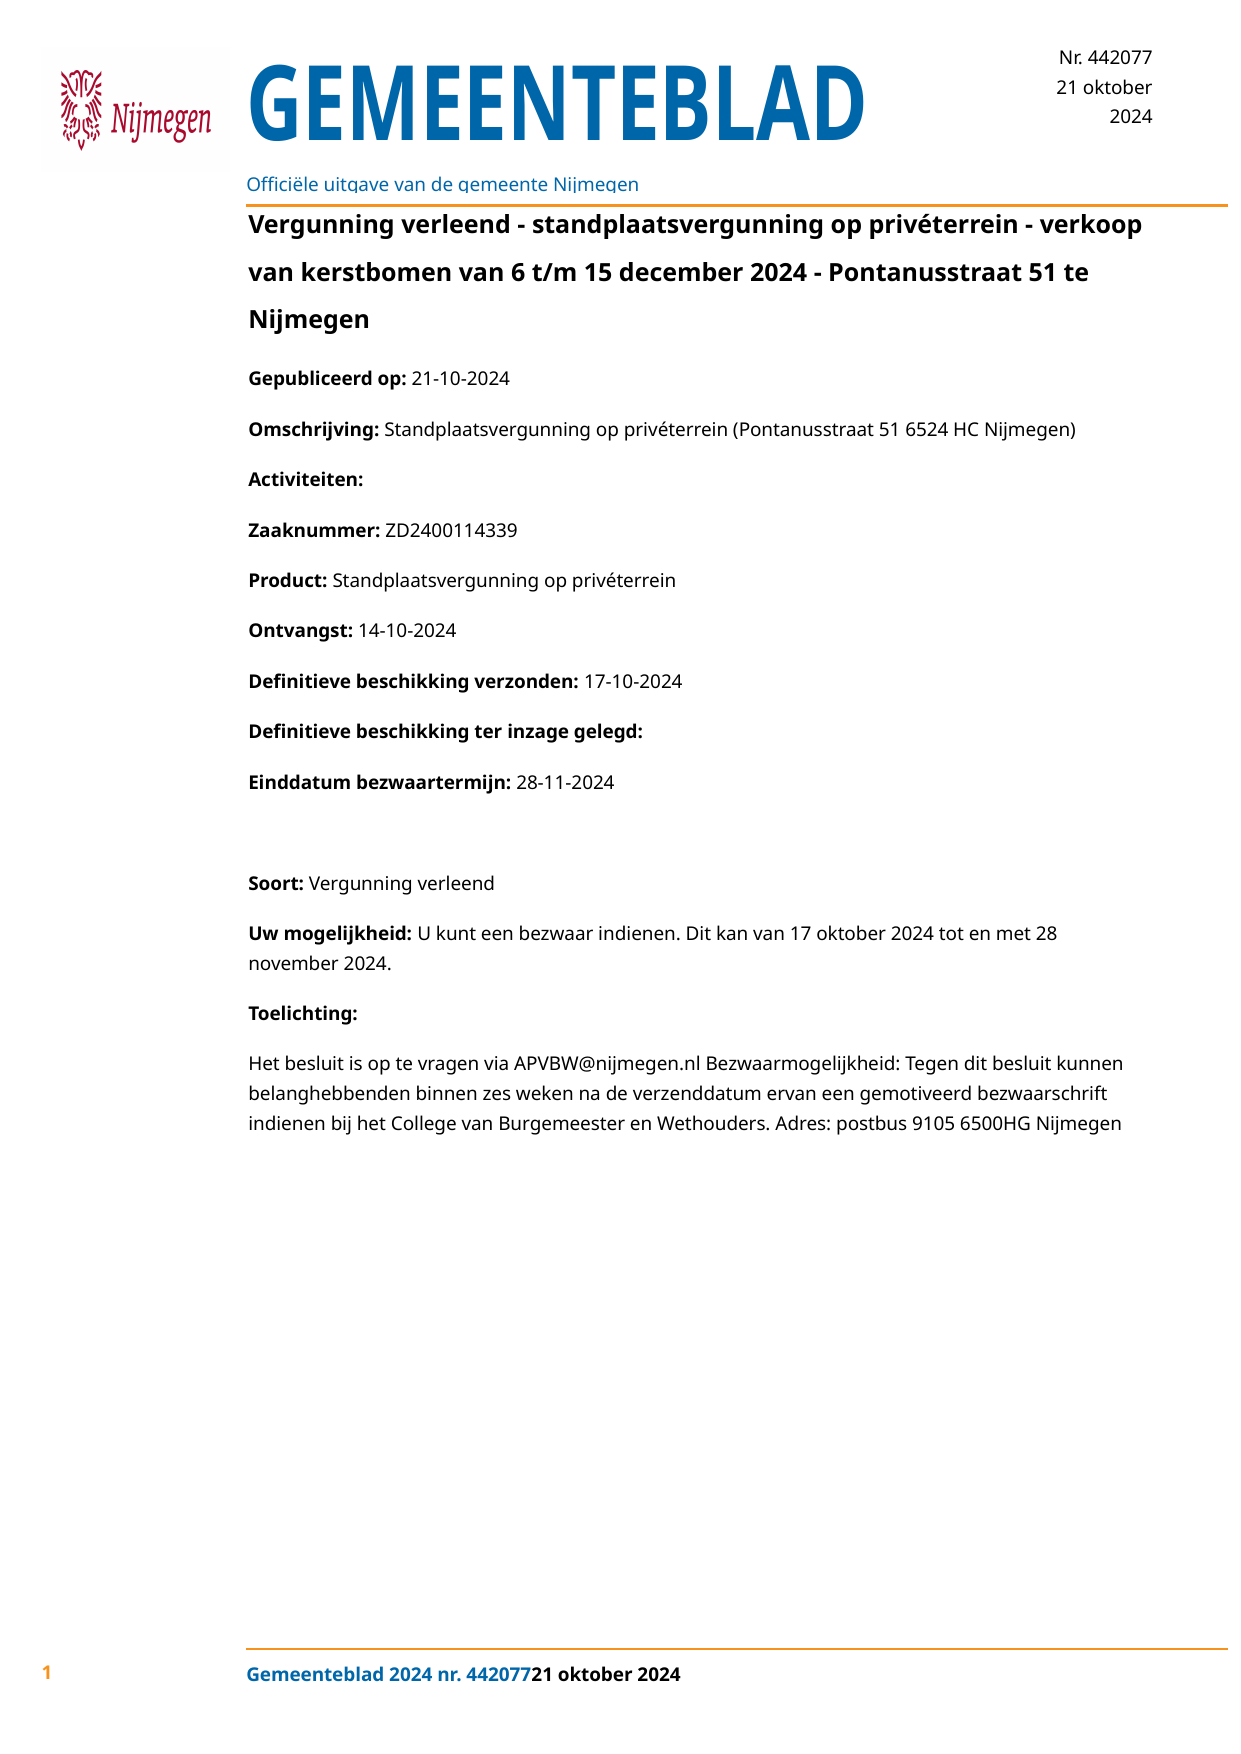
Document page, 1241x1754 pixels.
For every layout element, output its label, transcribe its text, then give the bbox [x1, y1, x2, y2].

text Definitieve beschikking ter inzage gelegd: [248, 718, 1152, 744]
text Omschrijving: Standplaatsvergunning op privéterrein (Pontanusstraat 51 6524 HC Nijmegen) [248, 416, 1152, 442]
text Product: Standplaatsvergunning op privéterrein [248, 567, 1152, 593]
text Toelichting: [248, 1000, 1152, 1026]
text Definitieve beschikking verzonden: 17-10-2024 [248, 668, 1152, 694]
picture [41, 47, 231, 172]
text Zaaknummer: ZD2400114339 [248, 517, 1152, 542]
text Soort: Vergunning verleend [248, 870, 1152, 895]
text Gepubliceerd op: 21-10-2024 [248, 366, 1152, 391]
text Vergunning verleend - standplaatsvergunning op privéterrein - verkoop van kerstbomen van 6 t/m 15 december 2024 - Pontanusstraat 51 te Nijmegen [248, 207, 1152, 336]
text Ontvangst: 14-10-2024 [248, 618, 1152, 643]
text Het besluit is op te vragen via APVBW@nijmegen.nl Bezwaarmogelijkheid: Tegen dit besluit kunnen belanghebbenden binnen zes weken na de verzenddatum ervan een gemotiveerd bezwaarschrift indienen bij het College van Burgemeester en Wethouders. Adres: postbus 9105 6500HG Nijmegen [248, 1051, 1152, 1135]
text Uw mogelijkheid: U kunt een bezwaar indienen. Dit kan van 17 oktober 2024 tot en met 28 november 2024. [248, 920, 1152, 975]
text Einddatum bezwaartermijn: 28-11-2024 [248, 769, 1152, 794]
text Activiteiten: [248, 466, 1152, 492]
